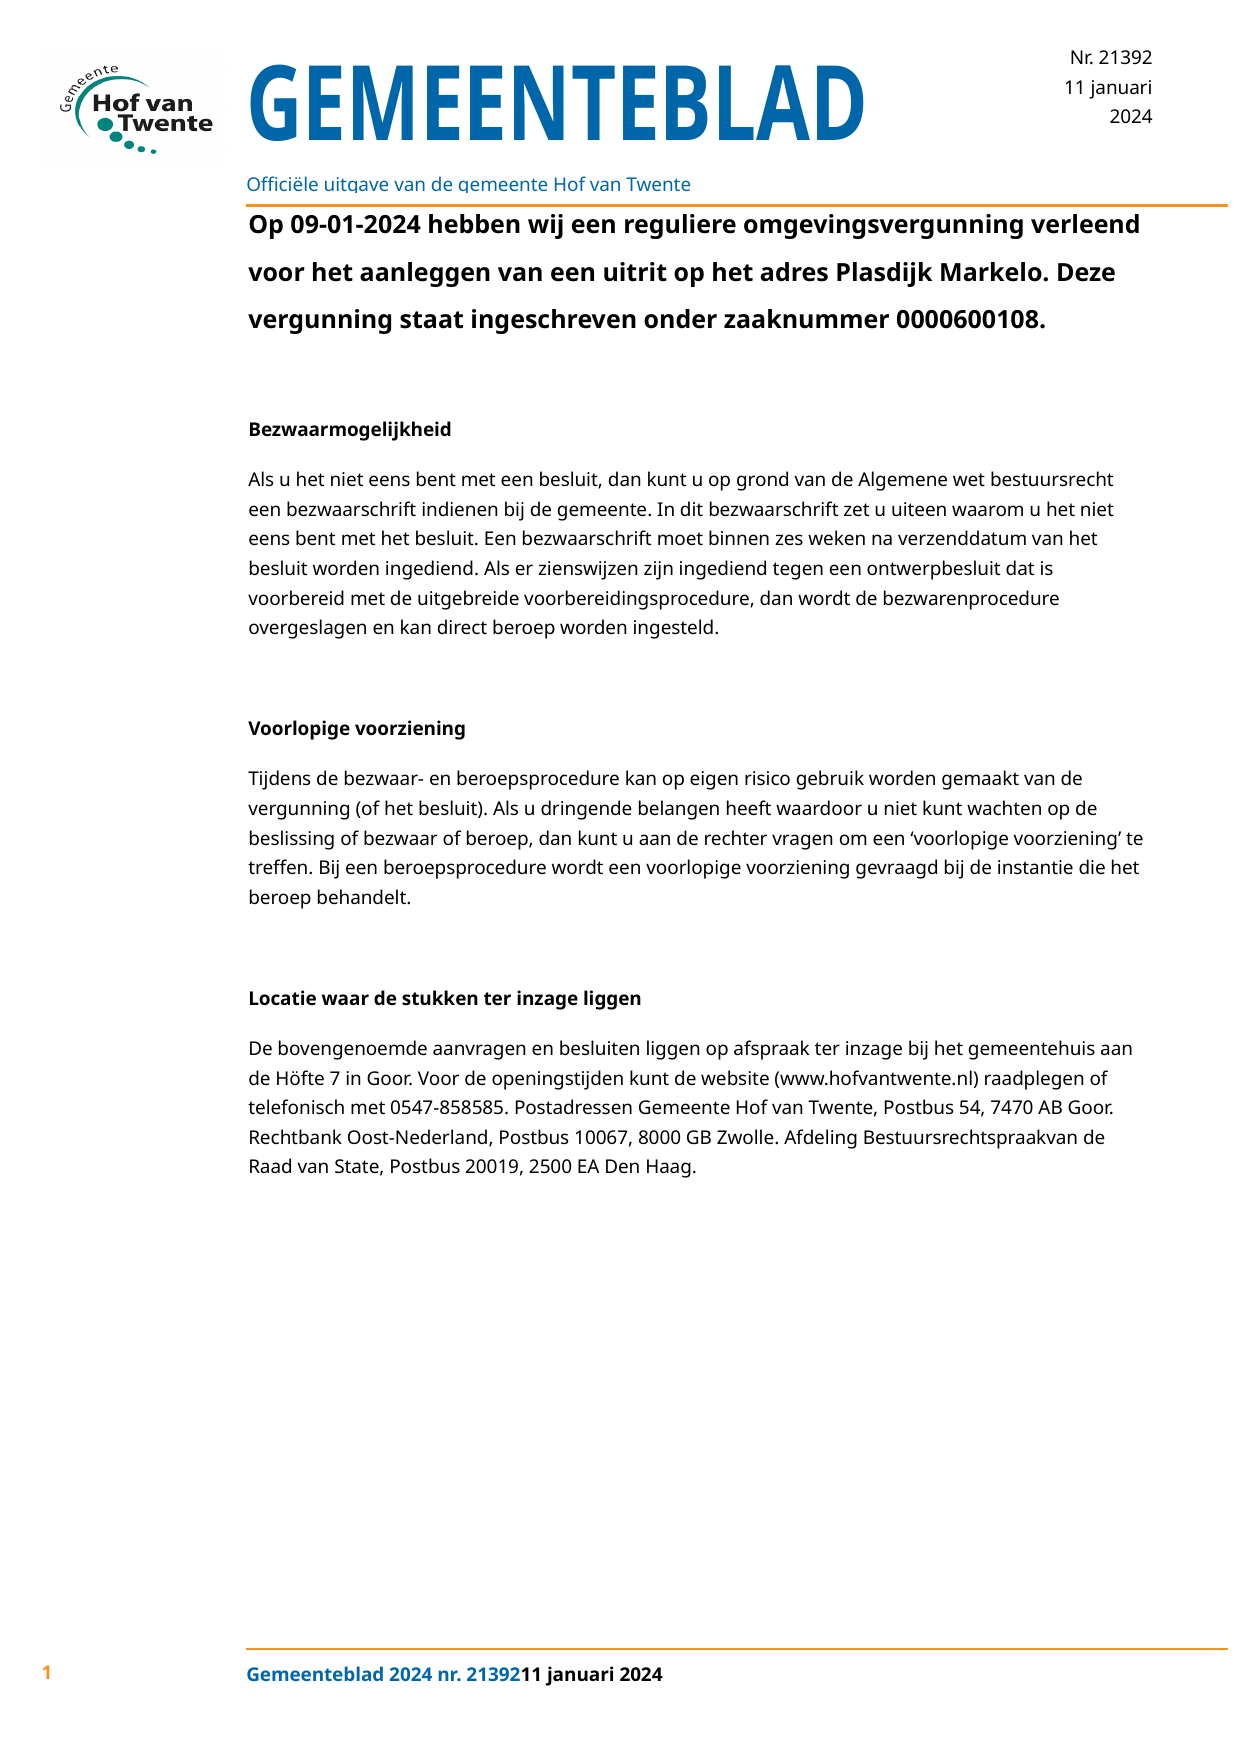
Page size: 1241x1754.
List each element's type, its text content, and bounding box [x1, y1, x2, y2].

text Tijdens de bezwaar- en beroepsprocedure kan op eigen risico gebruik worden gemaakt van de vergunning (of het besluit). Als u dringende belangen heeft waardoor u niet kunt wachten op de beslissing of bezwaar of beroep, dan kunt u aan de rechter vragen om een ‘voorlopige voorziening’ te treffen. Bij een beroepsprocedure wordt een voorlopige voorziening gevraagd bij de instantie die het beroep behandelt. [248, 766, 1152, 909]
text Locatie waar de stukken ter inzage liggen [248, 985, 1152, 1010]
text Voorlopige voorziening [248, 715, 1152, 741]
text Als u het niet eens bent met een besluit, dan kunt u op grond van de Algemene wet bestuursrecht een bezwaarschrift indienen bij de gemeente. In dit bezwaarschrift zet u uiteen waarom u het niet eens bent met het besluit. Een bezwaarschrift moet binnen zes weken na verzenddatum van het besluit worden ingediend. Als er zienswijzen zijn ingediend tegen een ontwerpbesluit dat is voorbereid met de uitgebreide voorbereidingsprocedure, dan wordt de bezwarenprocedure overgeslagen en kan direct beroep worden ingesteld. [248, 466, 1152, 640]
text Op 09-01-2024 hebben wij een reguliere omgevingsvergunning verleend voor het aanleggen van een uitrit op het adres Plasdijk Markelo. Deze vergunning staat ingeschreven onder zaaknummer 0000600108. [248, 207, 1152, 336]
text Bezwaarmogelijkheid [248, 416, 1152, 442]
text De bovengenoemde aanvragen en besluiten liggen op afspraak ter inzage bij het gemeentehuis aan de Höfte 7 in Goor. Voor de openingstijden kunt de website (www.hofvantwente.nl) raadplegen of telefonisch met 0547-858585. Postadressen Gemeente Hof van Twente, Postbus 54, 7470 AB Goor. Rechtbank Oost-Nederland, Postbus 10067, 8000 GB Zwolle. Afdeling Bestuursrechtspraakvan de Raad van State, Postbus 20019, 2500 EA Den Haag. [248, 1035, 1152, 1179]
picture [41, 47, 231, 172]
